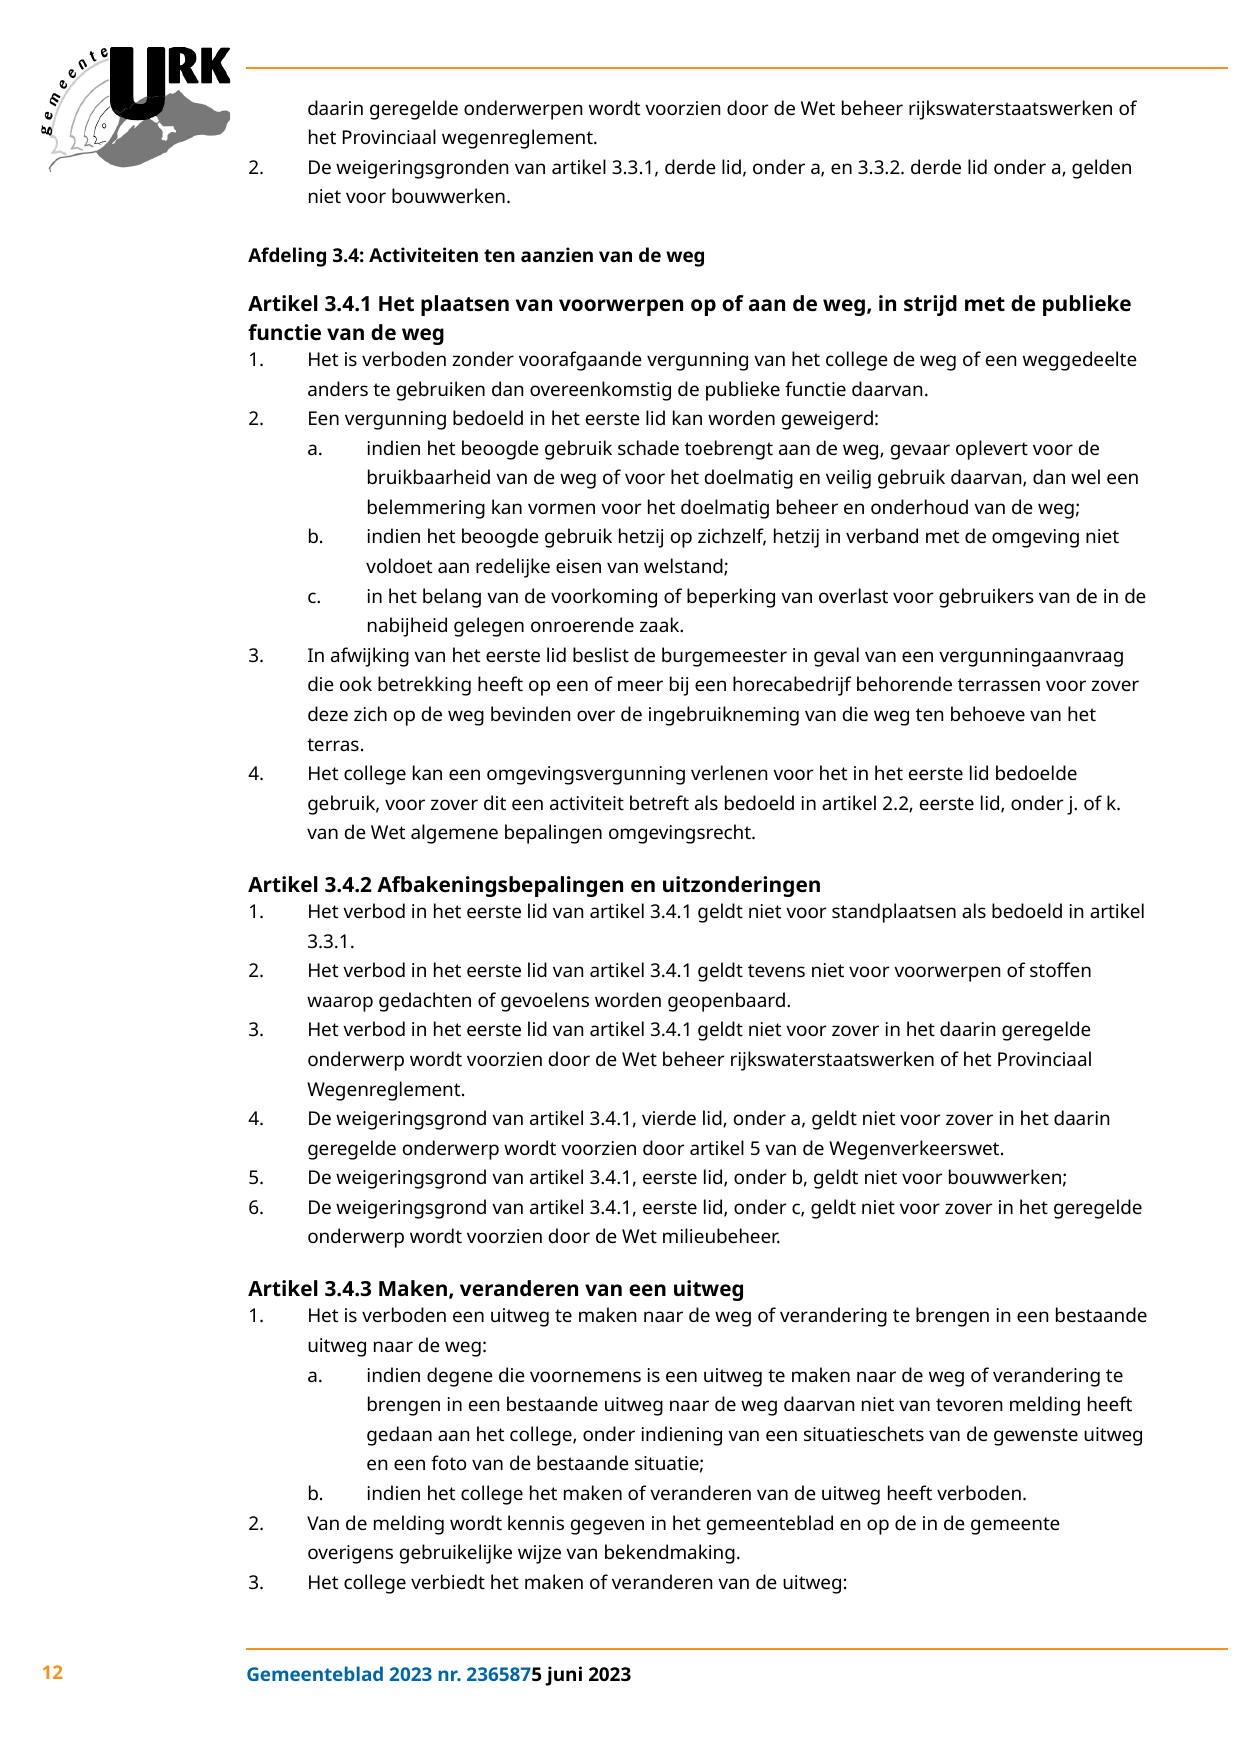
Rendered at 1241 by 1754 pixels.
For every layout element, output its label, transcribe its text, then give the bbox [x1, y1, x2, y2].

list indien het beoogde gebruik hetzij op zichzelf, hetzij in verband met de omgeving niet voldoet aan redelijke eisen van welstand; [307, 524, 1152, 579]
list Het verbod in het eerste lid van artikel 3.4.1 geldt niet voor standplaatsen als bedoeld in artikel 3.3.1. [248, 898, 1152, 954]
list daarin geregelde onderwerpen wordt voorzien door de Wet beheer rijkswaterstaatswerken of het Provinciaal wegenreglement. [248, 95, 1152, 150]
text Artikel 3.4.1 Het plaatsen van voorwerpen op of aan de weg, in strijd met de publieke functie van de weg [248, 289, 1152, 346]
list De weigeringsgrond van artikel 3.4.1, eerste lid, onder c, geldt niet voor zover in het geregelde onderwerp wordt voorzien door de Wet milieubeheer. [248, 1194, 1152, 1249]
picture [41, 47, 231, 172]
text Artikel 3.4.3 Maken, veranderen van een uitweg [248, 1274, 1152, 1303]
list De weigeringsgronden van artikel 3.3.1, derde lid, onder a, en 3.3.2. derde lid onder a, gelden niet voor bouwwerken. [248, 154, 1152, 209]
text Afdeling 3.4: Activiteiten ten aanzien van de weg [248, 243, 1152, 268]
list In afwijking van het eerste lid beslist de burgemeester in geval van een vergunningaanvraag die ook betrekking heeft op een of meer bij een horecabedrijf behorende terrassen voor zover deze zich op de weg bevinden over de ingebruikneming van die weg ten behoeve van het terras. [248, 642, 1152, 756]
list indien het college het maken of veranderen van de uitweg heeft verboden. [307, 1480, 1152, 1506]
list indien degene die voornemens is een uitweg te maken naar de weg of verandering te brengen in een bestaande uitweg naar de weg daarvan niet van tevoren melding heeft gedaan aan het college, onder indiening van een situatieschets van de gewenste uitweg en een foto van de bestaande situatie; [307, 1362, 1152, 1476]
list indien het beoogde gebruik schade toebrengt aan de weg, gevaar oplevert voor de bruikbaarheid van de weg of voor het doelmatig en veilig gebruik daarvan, dan wel een belemmering kan vormen voor het doelmatig beheer en onderhoud van de weg; [307, 435, 1152, 520]
list Van de melding wordt kennis gegeven in het gemeenteblad en op de in de gemeente overigens gebruikelijke wijze van bekendmaking. [248, 1510, 1152, 1565]
list Een vergunning bedoeld in het eerste lid kan worden geweigerd: [248, 405, 1152, 431]
list Het college kan een omgevingsvergunning verlenen voor het in het eerste lid bedoelde gebruik, voor zover dit een activiteit betreft als bedoeld in artikel 2.2, eerste lid, onder j. of k. van de Wet algemene bepalingen omgevingsrecht. [248, 760, 1152, 845]
list Het verbod in het eerste lid van artikel 3.4.1 geldt niet voor zover in het daarin geregelde onderwerp wordt voorzien door de Wet beheer rijkswaterstaatswerken of het Provinciaal Wegenreglement. [248, 1017, 1152, 1102]
list Het is verboden zonder voorafgaande vergunning van het college de weg of een weggedeelte anders te gebruiken dan overeenkomstig de publieke functie daarvan. [248, 346, 1152, 401]
list Het college verbiedt het maken of veranderen van de uitweg: [248, 1569, 1152, 1594]
list De weigeringsgrond van artikel 3.4.1, vierde lid, onder a, geldt niet voor zover in het daarin geregelde onderwerp wordt voorzien door artikel 5 van de Wegenverkeerswet. [248, 1105, 1152, 1161]
list in het belang van de voorkoming of beperking van overlast voor gebruikers van de in de nabijheid gelegen onroerende zaak. [307, 583, 1152, 638]
list Het is verboden een uitweg te maken naar de weg of verandering te brengen in een bestaande uitweg naar de weg: [248, 1303, 1152, 1358]
list De weigeringsgrond van artikel 3.4.1, eerste lid, onder b, geldt niet voor bouwwerken; [248, 1164, 1152, 1190]
list Het verbod in het eerste lid van artikel 3.4.1 geldt tevens niet voor voorwerpen of stoffen waarop gedachten of gevoelens worden geopenbaard. [248, 957, 1152, 1013]
text Artikel 3.4.2 Afbakeningsbepalingen en uitzonderingen [248, 870, 1152, 898]
